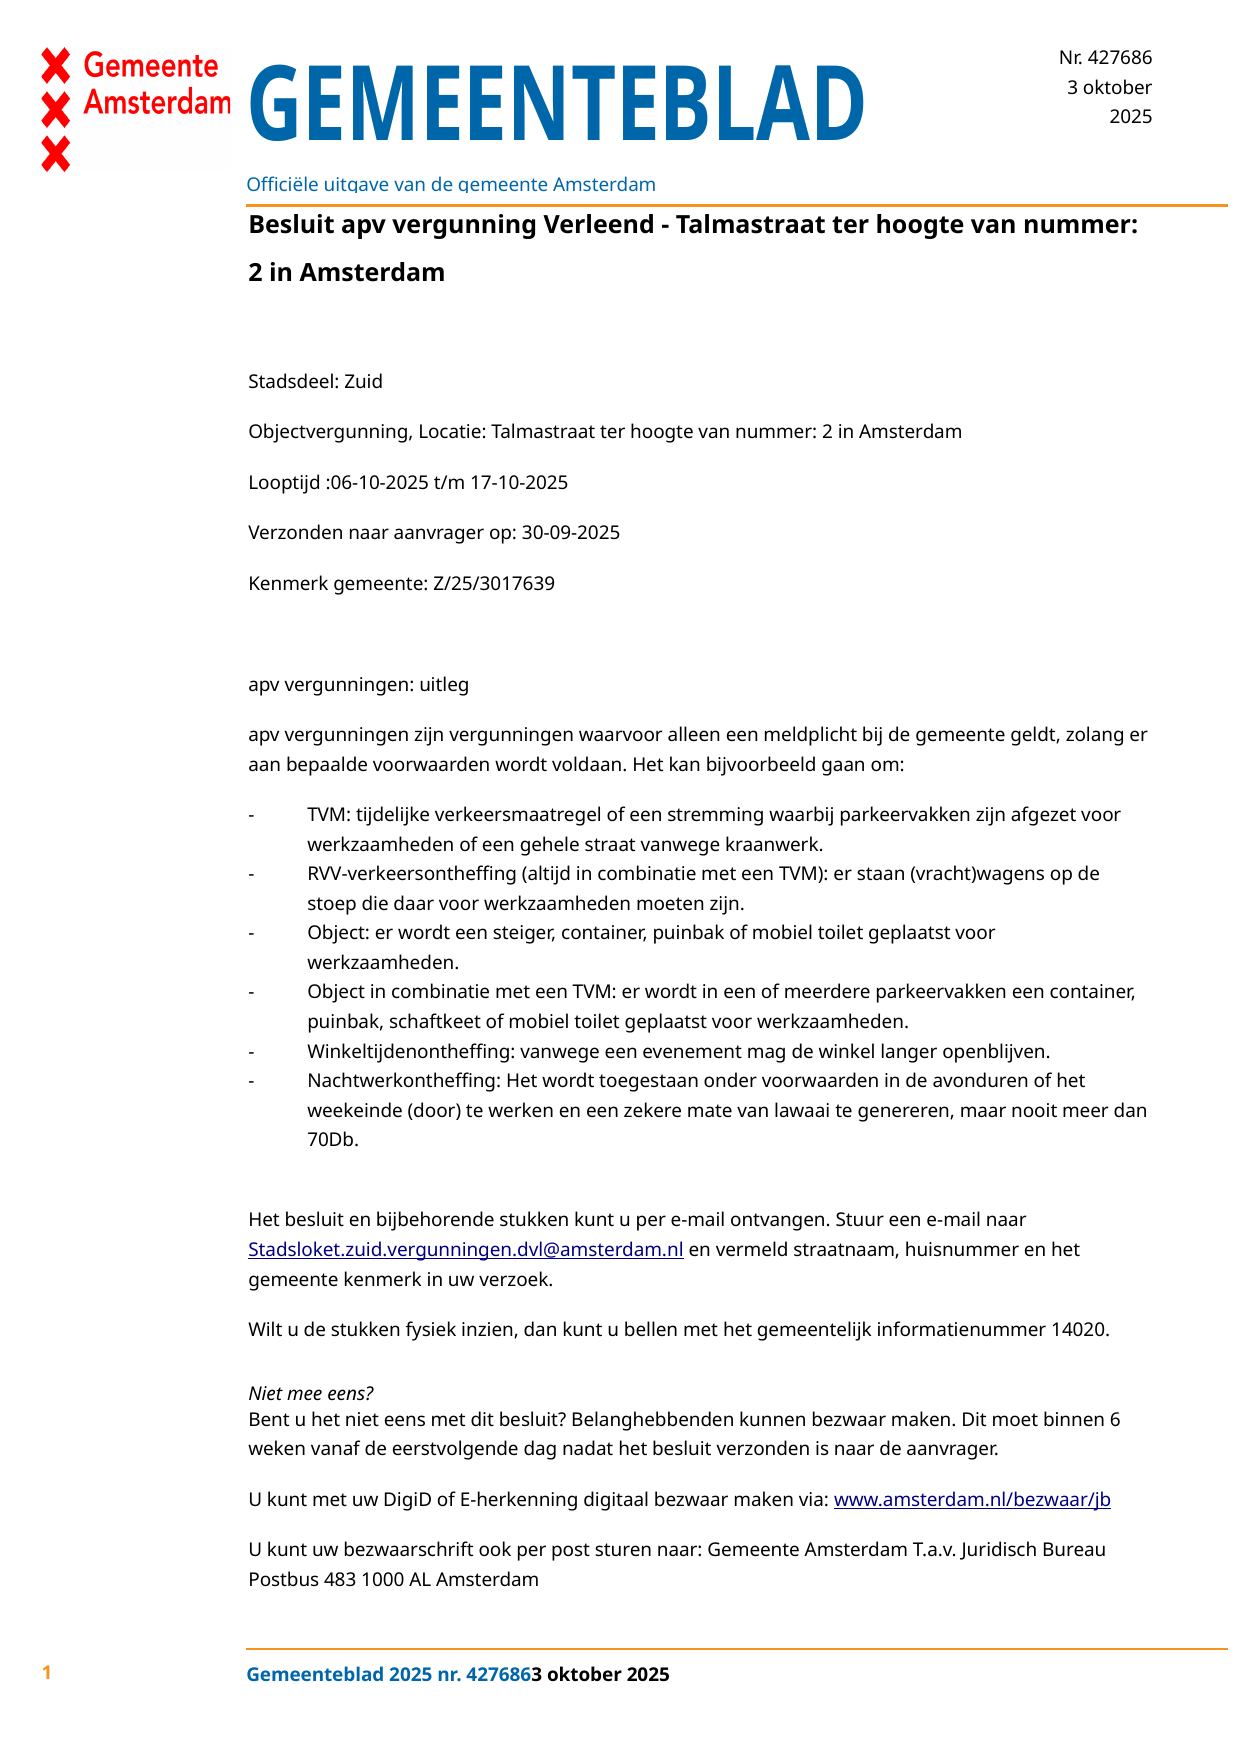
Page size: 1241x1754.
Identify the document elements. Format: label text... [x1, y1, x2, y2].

list TVM: tijdelijke verkeersmaatregel of een stremming waarbij parkeervakken zijn afgezet voor werkzaamheden of een gehele straat vanwege kraanwerk. [248, 801, 1152, 857]
text apv vergunningen: uitleg [248, 671, 1152, 697]
text Besluit apv vergunning Verleend - Talmastraat ter hoogte van nummer: 2 in Amsterdam [248, 207, 1152, 288]
list RVV-verkeersontheffing (altijd in combinatie met een TVM): er staan (vracht)wagens op de stoep die daar voor werkzaamheden moeten zijn. [248, 860, 1152, 916]
text U kunt uw bezwaarschrift ook per post sturen naar: Gemeente Amsterdam T.a.v. Juridisch Bureau Postbus 483 1000 AL Amsterdam [248, 1536, 1152, 1592]
text Wilt u de stukken fysiek inzien, dan kunt u bellen met het gemeentelijk informatienummer 14020. [248, 1316, 1152, 1342]
text Het besluit en bijbehorende stukken kunt u per e-mail ontvangen. Stuur een e-mail naar Stadsloket.zuid.vergunningen.dvl@amsterdam.nl en vermeld straatnaam, huisnummer en het gemeente kenmerk in uw verzoek. [248, 1207, 1152, 1292]
list Object in combinatie met een TVM: er wordt in een of meerdere parkeervakken een container, puinbak, schaftkeet of mobiel toilet geplaatst voor werkzaamheden. [248, 979, 1152, 1034]
list Winkeltijdenontheffing: vanwege een evenement mag de winkel langer openblijven. [248, 1038, 1152, 1064]
text U kunt met uw DigiD of E-herkenning digitaal bezwaar maken via: www.amsterdam.nl/bezwaar/jb [248, 1486, 1152, 1512]
list Nachtwerkontheffing: Het wordt toegestaan onder voorwaarden in de avonduren of het weekeinde (door) te werken en een zekere mate van lawaai te genereren, maar nooit meer dan 70Db. [248, 1067, 1152, 1152]
text Stadsdeel: Zuid [248, 368, 1152, 394]
text Bent u het niet eens met dit besluit? Belanghebbenden kunnen bezwaar maken. Dit moet binnen 6 weken vanaf de eerstvolgende dag nadat het besluit verzonden is naar de aanvrager. [248, 1406, 1152, 1461]
picture [41, 47, 231, 172]
text Looptijd :06-10-2025 t/m 17-10-2025 [248, 469, 1152, 495]
list Object: er wordt een steiger, container, puinbak of mobiel toilet geplaatst voor werkzaamheden. [248, 919, 1152, 975]
text Kenmerk gemeente: Z/25/3017639 [248, 570, 1152, 596]
text Objectvergunning, Locatie: Talmastraat ter hoogte van nummer: 2 in Amsterdam [248, 419, 1152, 444]
text Verzonden naar aanvrager op: 30-09-2025 [248, 519, 1152, 545]
text Niet mee eens? [248, 1380, 1152, 1406]
text apv vergunningen zijn vergunningen waarvoor alleen een meldplicht bij de gemeente geldt, zolang er aan bepaalde voorwaarden wordt voldaan. Het kan bijvoorbeeld gaan om: [248, 721, 1152, 777]
